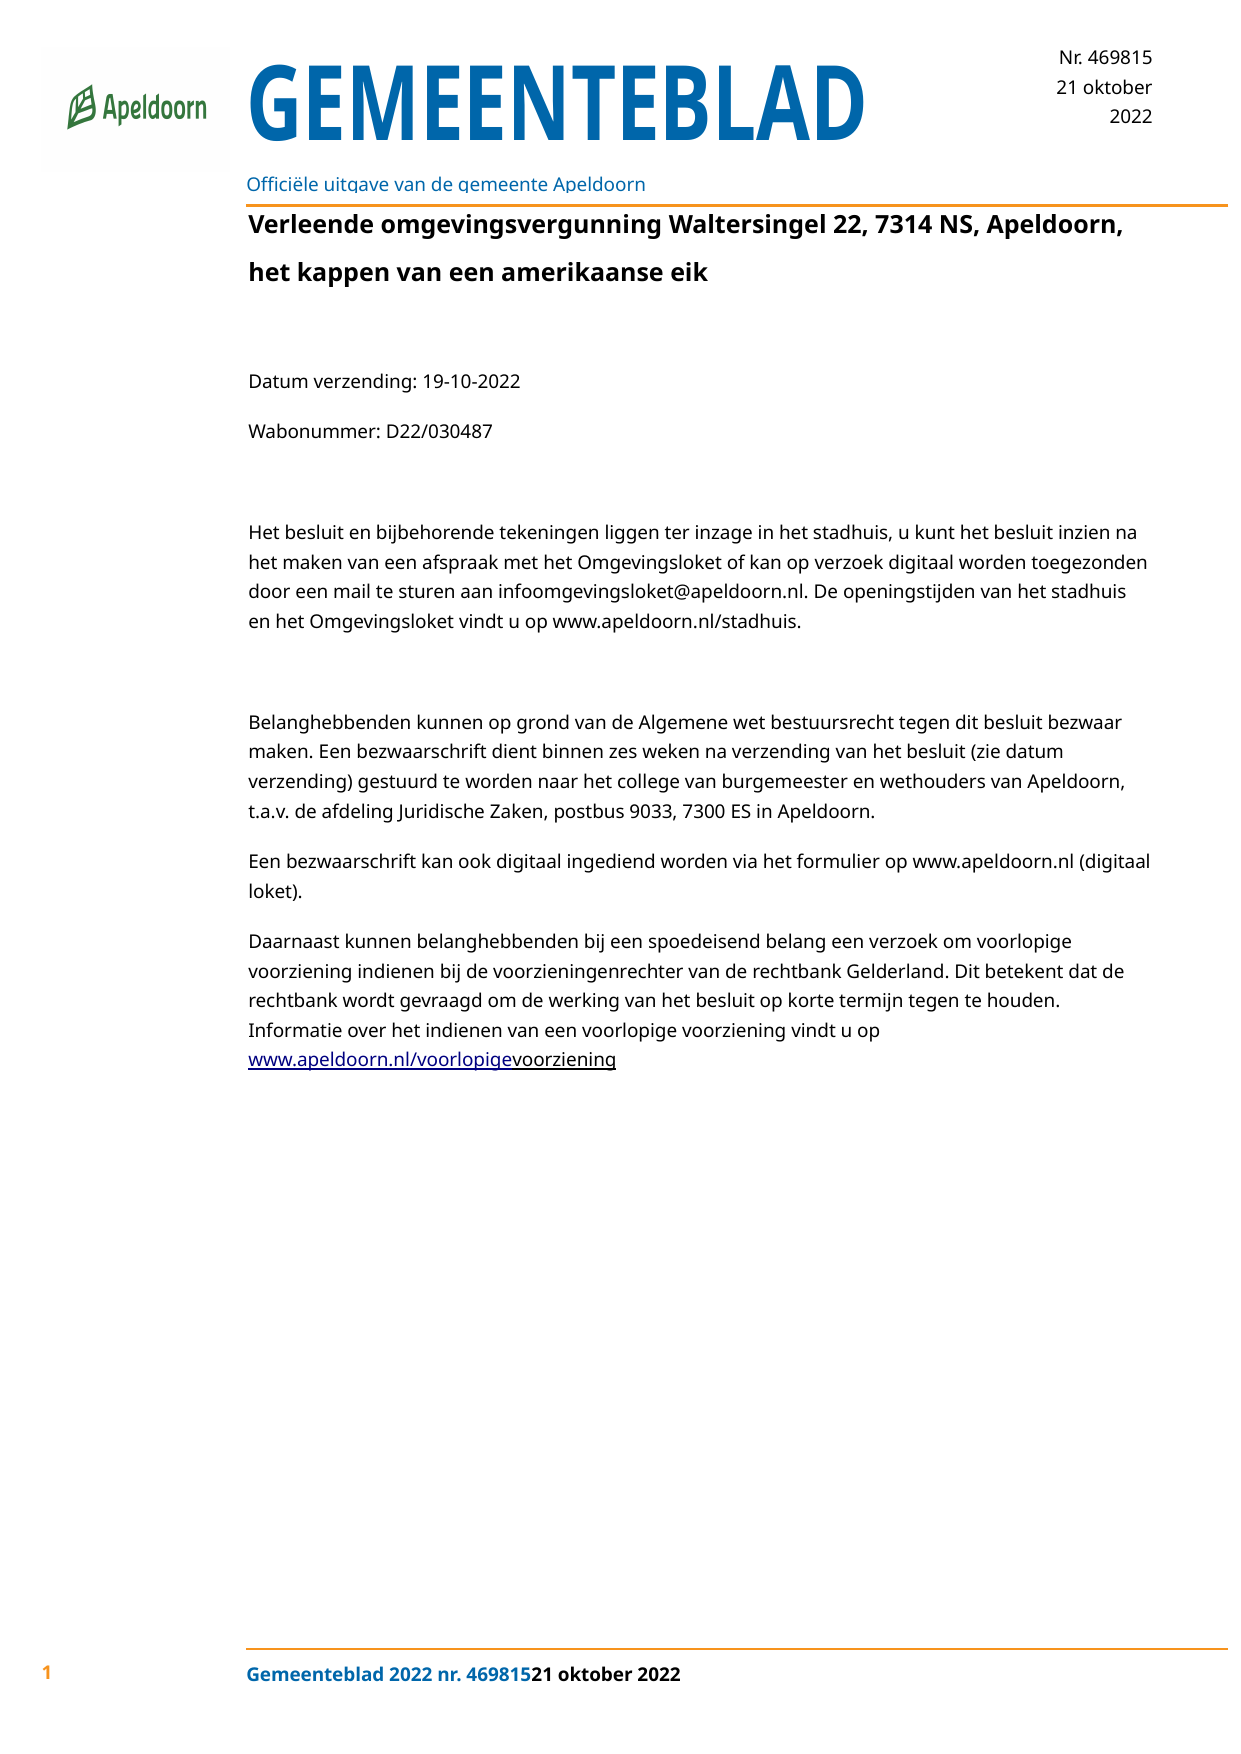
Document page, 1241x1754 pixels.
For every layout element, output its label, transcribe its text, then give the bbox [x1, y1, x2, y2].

text Daarnaast kunnen belanghebbenden bij een spoedeisend belang een verzoek om voorlopige voorziening indienen bij de voorzieningenrechter van de rechtbank Gelderland. Dit betekent dat de rechtbank wordt gevraagd om de werking van het besluit op korte termijn tegen te houden. Informatie over het indienen van een voorlopige voorziening vindt u op www.apeldoorn.nl/voorlopigevoorziening [248, 928, 1152, 1072]
text Datum verzending: 19-10-2022 [248, 368, 1152, 394]
text Verleende omgevingsvergunning Waltersingel 22, 7314 NS, Apeldoorn, het kappen van een amerikaanse eik [248, 207, 1152, 288]
picture [41, 47, 231, 172]
text Wabonummer: D22/030487 [248, 419, 1152, 444]
text Een bezwaarschrift kan ook digitaal ingediend worden via het formulier op www.apeldoorn.nl (digitaal loket). [248, 848, 1152, 904]
text Belanghebbenden kunnen op grond van de Algemene wet bestuursrecht tegen dit besluit bezwaar maken. Een bezwaarschrift dient binnen zes weken na verzending van het besluit (zie datum verzending) gestuurd te worden naar het college van burgemeester en wethouders van Apeldoorn, t.a.v. de afdeling Juridische Zaken, postbus 9033, 7300 ES in Apeldoorn. [248, 709, 1152, 824]
text Het besluit en bijbehorende tekeningen liggen ter inzage in het stadhuis, u kunt het besluit inzien na het maken van een afspraak met het Omgevingsloket of kan op verzoek digitaal worden toegezonden door een mail te sturen aan infoomgevingsloket@apeldoorn.nl. De openingstijden van het stadhuis en het Omgevingsloket vindt u op www.apeldoorn.nl/stadhuis. [248, 519, 1152, 634]
